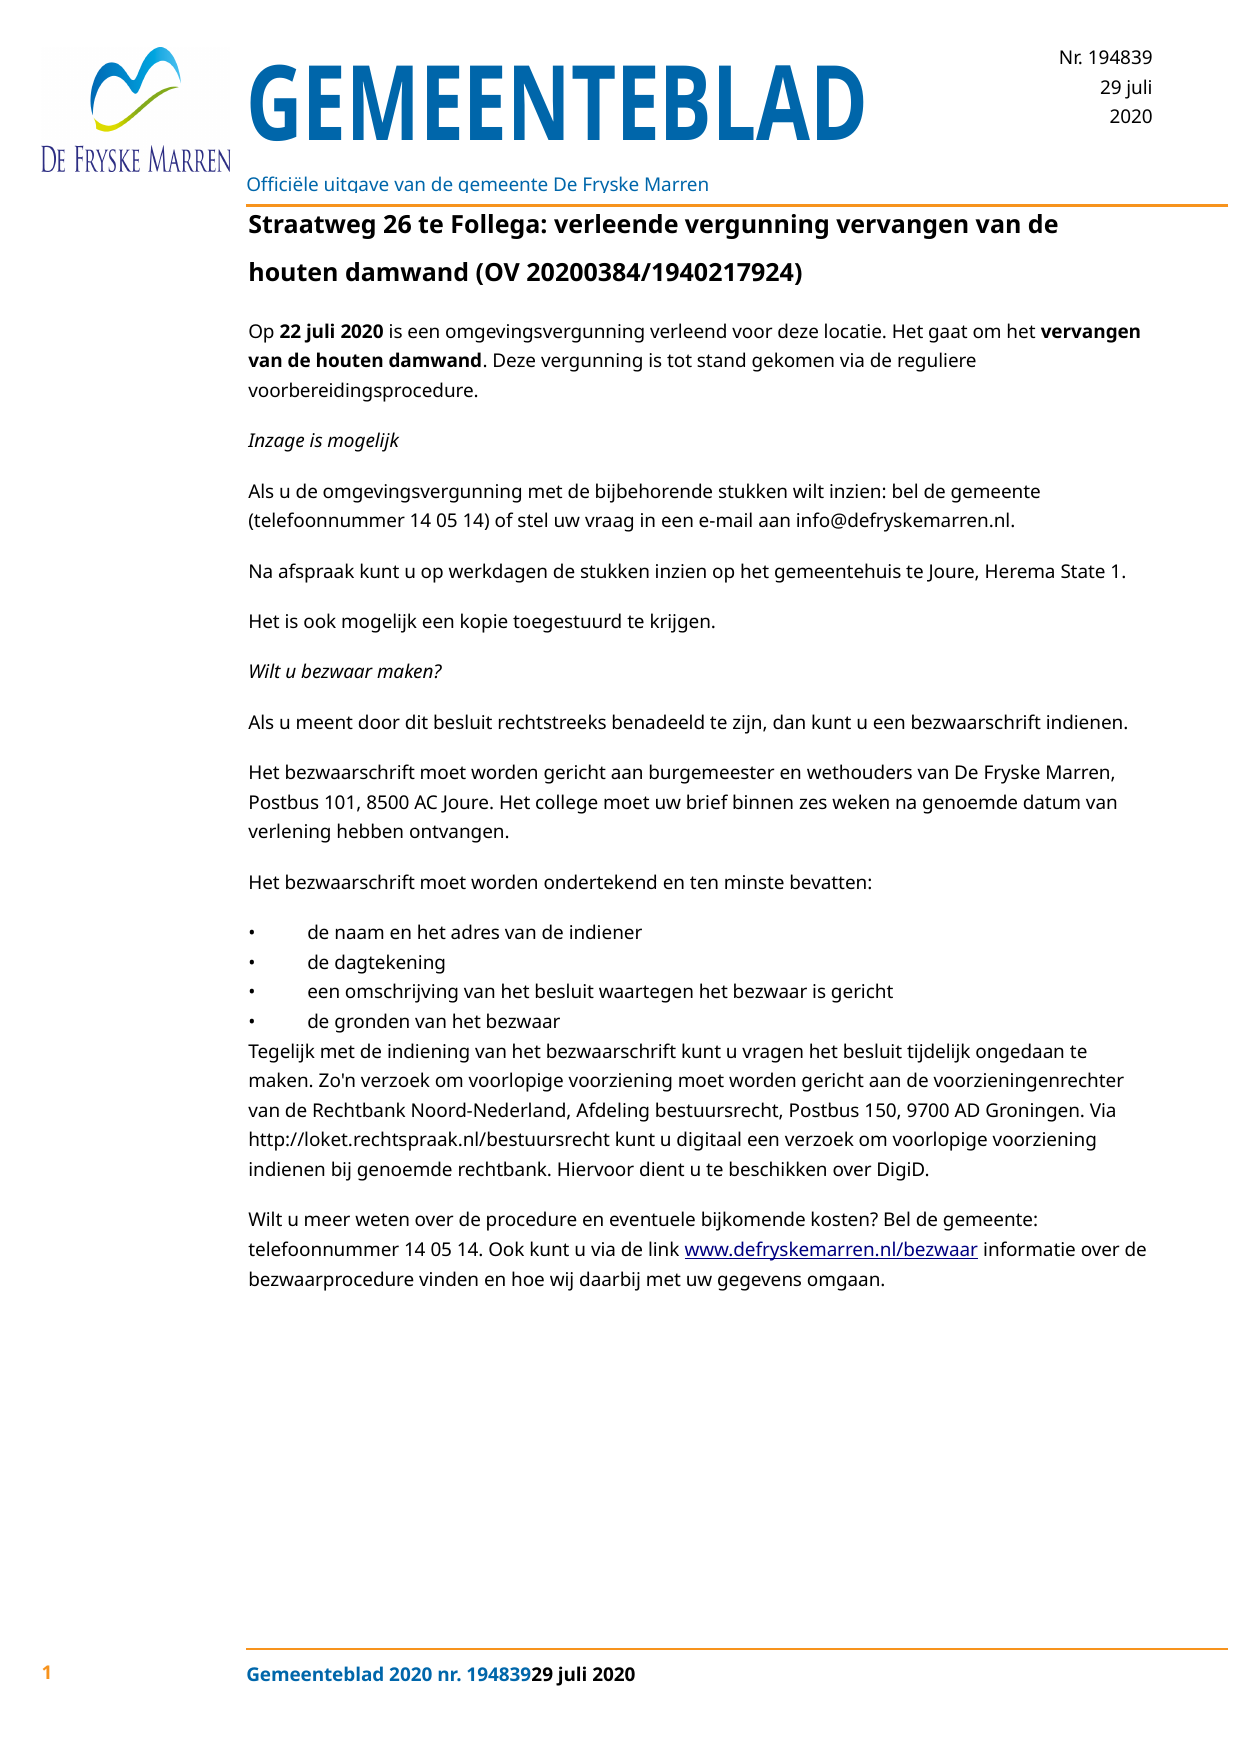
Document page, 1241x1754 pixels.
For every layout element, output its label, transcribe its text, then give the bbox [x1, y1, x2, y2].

text Tegelijk met de indiening van het bezwaarschrift kunt u vragen het besluit tijdelijk ongedaan te maken. Zo'n verzoek om voorlopige voorziening moet worden gericht aan de voorzieningenrechter van de Rechtbank Noord-Nederland, Afdeling bestuursrecht, Postbus 150, 9700 AD Groningen. Via http://loket.rechtspraak.nl/bestuursrecht kunt u digitaal een verzoek om voorlopige voorziening indienen bij genoemde rechtbank. Hiervoor dient u te beschikken over DigiD. [248, 1038, 1152, 1182]
text Wilt u meer weten over de procedure en eventuele bijkomende kosten? Bel de gemeente: telefoonnummer 14 05 14. Ook kunt u via de link www.defryskemarren.nl/bezwaar informatie over de bezwaarprocedure vinden en hoe wij daarbij met uw gegevens omgaan. [248, 1207, 1152, 1292]
text Als u meent door dit besluit rechtstreeks benadeeld te zijn, dan kunt u een bezwaarschrift indienen. [248, 709, 1152, 735]
text Het bezwaarschrift moet worden ondertekend en ten minste bevatten: [248, 869, 1152, 895]
text Straatweg 26 te Follega: verleende vergunning vervangen van de houten damwand (OV 20200384/1940217924) [248, 207, 1152, 288]
text Op 22 juli 2020 is een omgevingsvergunning verleend voor deze locatie. Het gaat om het vervangen van de houten damwand. Deze vergunning is tot stand gekomen via de reguliere voorbereidingsprocedure. [248, 318, 1152, 403]
list de gronden van het bezwaar [248, 1008, 1152, 1034]
text Wilt u bezwaar maken? [248, 659, 1152, 684]
picture [41, 47, 231, 172]
text Het bezwaarschrift moet worden gericht aan burgemeester en wethouders van De Fryske Marren, Postbus 101, 8500 AC Joure. Het college moet uw brief binnen zes weken na genoemde datum van verlening hebben ontvangen. [248, 759, 1152, 844]
text Het is ook mogelijk een kopie toegestuurd te krijgen. [248, 608, 1152, 634]
text Na afspraak kunt u op werkdagen de stukken inzien op het gemeentehuis te Joure, Herema State 1. [248, 558, 1152, 584]
text Als u de omgevingsvergunning met de bijbehorende stukken wilt inzien: bel de gemeente (telefoonnummer 14 05 14) of stel uw vraag in een e-mail aan info@defryskemarren.nl. [248, 478, 1152, 533]
list de dagtekening [248, 949, 1152, 975]
text Inzage is mogelijk [248, 427, 1152, 453]
list een omschrijving van het besluit waartegen het bezwaar is gericht [248, 979, 1152, 1004]
list de naam en het adres van de indiener [248, 919, 1152, 945]
